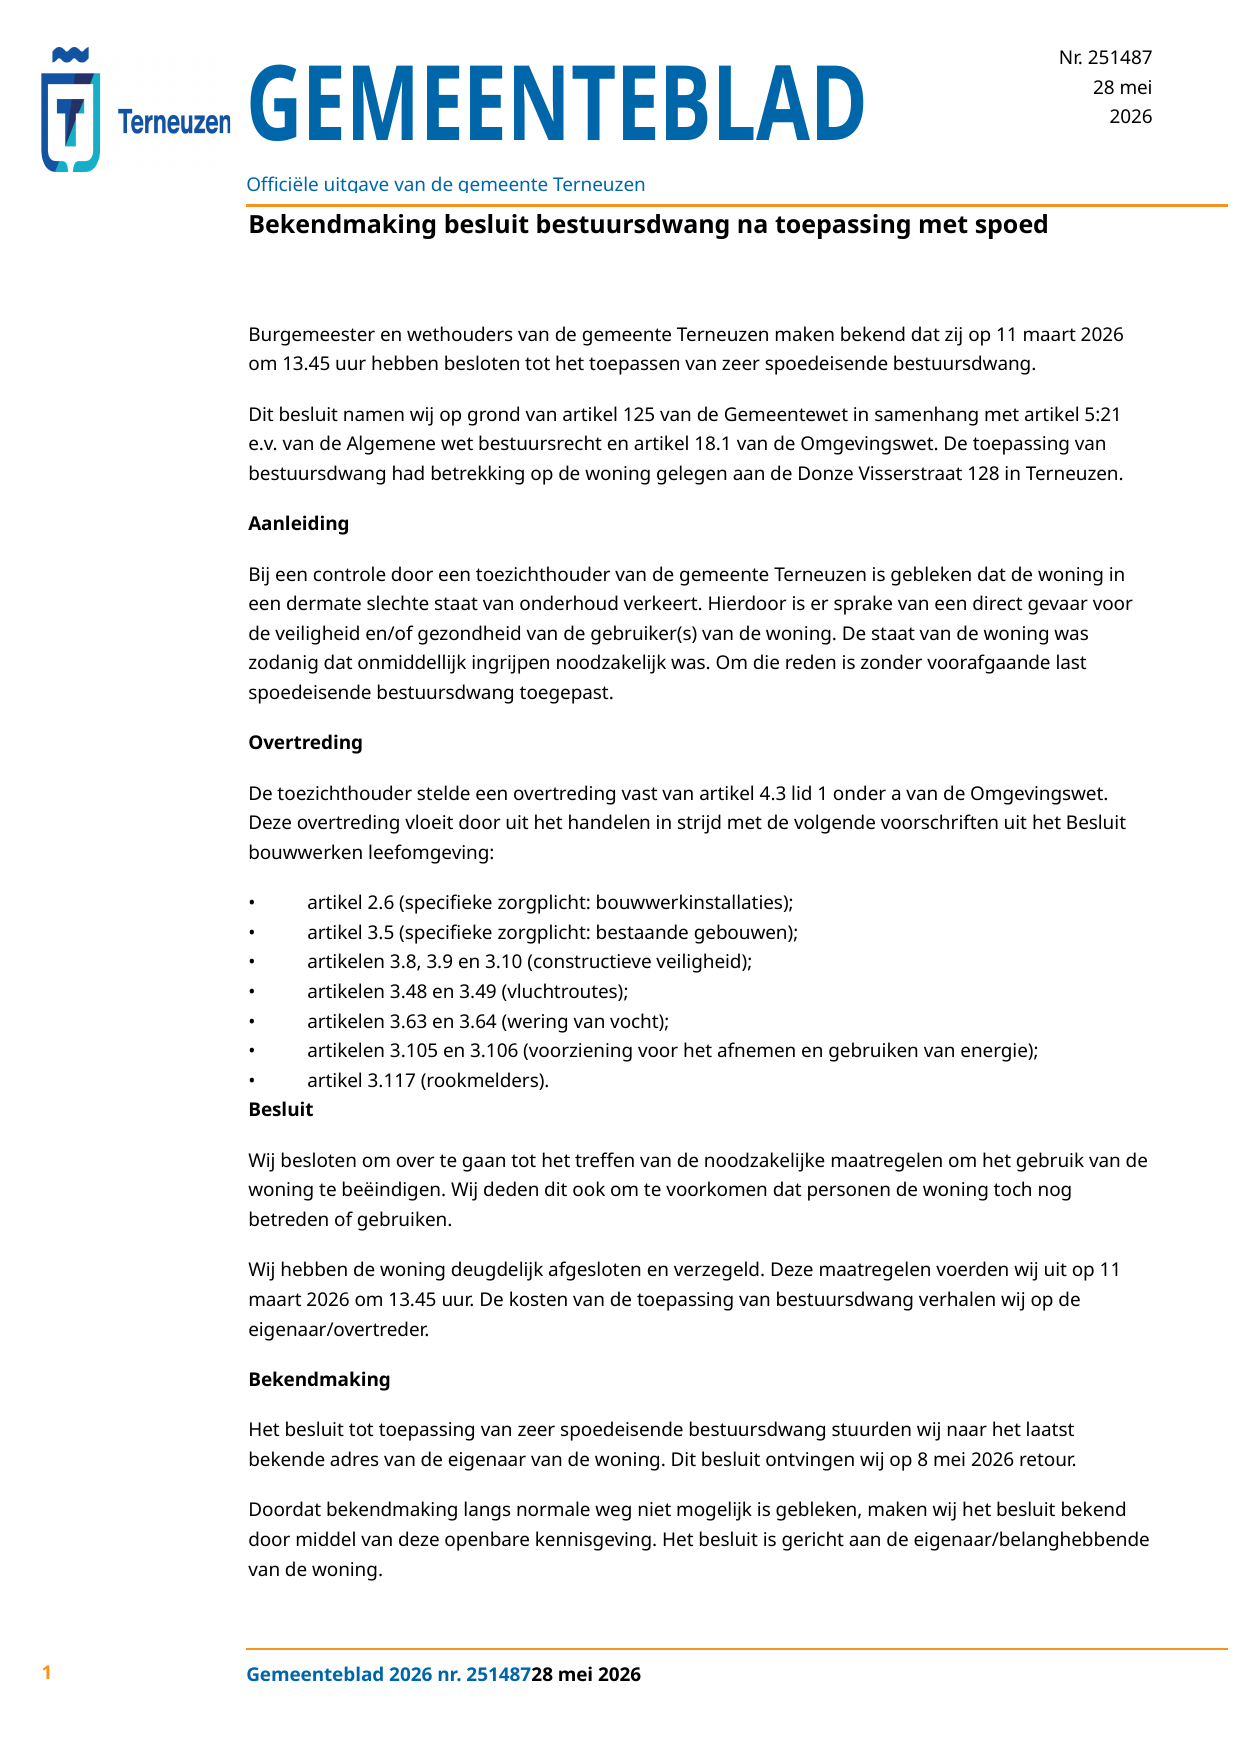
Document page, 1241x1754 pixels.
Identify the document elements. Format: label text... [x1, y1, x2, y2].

list artikel 2.6 (specifieke zorgplicht: bouwwerkinstallaties); [248, 889, 1152, 915]
text Bekendmaking [248, 1366, 1152, 1392]
text Besluit [248, 1097, 1152, 1122]
list artikelen 3.105 en 3.106 (voorziening voor het afnemen en gebruiken van energie); [248, 1037, 1152, 1063]
text Wij besloten om over te gaan tot het treffen van de noodzakelijke maatregelen om het gebruik van de woning te beëindigen. Wij deden dit ook om te voorkomen dat personen de woning toch nog betreden of gebruiken. [248, 1147, 1152, 1232]
text Burgemeester en wethouders van de gemeente Terneuzen maken bekend dat zij op 11 maart 2026 om 13.45 uur hebben besloten tot het toepassen van zeer spoedeisende bestuursdwang. [248, 321, 1152, 376]
text Dit besluit namen wij op grond van artikel 125 van de Gemeentewet in samenhang met artikel 5:21 e.v. van de Algemene wet bestuursrecht en artikel 18.1 van de Omgevingswet. De toepassing van bestuursdwang had betrekking op de woning gelegen aan de Donze Visserstraat 128 in Terneuzen. [248, 401, 1152, 486]
text Wij hebben de woning deugdelijk afgesloten en verzegeld. Deze maatregelen voerden wij uit op 11 maart 2026 om 13.45 uur. De kosten van de toepassing van bestuursdwang verhalen wij op de eigenaar/overtreder. [248, 1257, 1152, 1341]
text De toezichthouder stelde een overtreding vast van artikel 4.3 lid 1 onder a van de Omgevingswet. Deze overtreding vloeit door uit het handelen in strijd met de volgende voorschriften uit het Besluit bouwwerken leefomgeving: [248, 780, 1152, 865]
text Overtreding [248, 729, 1152, 755]
text Bekendmaking besluit bestuursdwang na toepassing met spoed [248, 207, 1152, 241]
text Aanleiding [248, 510, 1152, 536]
list artikel 3.117 (rookmelders). [248, 1067, 1152, 1093]
list artikelen 3.48 en 3.49 (vluchtroutes); [248, 978, 1152, 1004]
list artikelen 3.63 en 3.64 (wering van vocht); [248, 1008, 1152, 1033]
picture [41, 47, 231, 172]
list artikelen 3.8, 3.9 en 3.10 (constructieve veiligheid); [248, 949, 1152, 974]
text Het besluit tot toepassing van zeer spoedeisende bestuursdwang stuurden wij naar het laatst bekende adres van de eigenaar van de woning. Dit besluit ontvingen wij op 8 mei 2026 retour. [248, 1417, 1152, 1472]
list artikel 3.5 (specifieke zorgplicht: bestaande gebouwen); [248, 919, 1152, 945]
text Bij een controle door een toezichthouder van de gemeente Terneuzen is gebleken dat de woning in een dermate slechte staat van onderhoud verkeert. Hierdoor is er sprake van een direct gevaar voor de veiligheid en/of gezondheid van de gebruiker(s) van de woning. De staat van de woning was zodanig dat onmiddellijk ingrijpen noodzakelijk was. Om die reden is zonder voorafgaande last spoedeisende bestuursdwang toegepast. [248, 561, 1152, 705]
text Doordat bekendmaking langs normale weg niet mogelijk is gebleken, maken wij het besluit bekend door middel van deze openbare kennisgeving. Het besluit is gericht aan de eigenaar/belanghebbende van de woning. [248, 1497, 1152, 1581]
